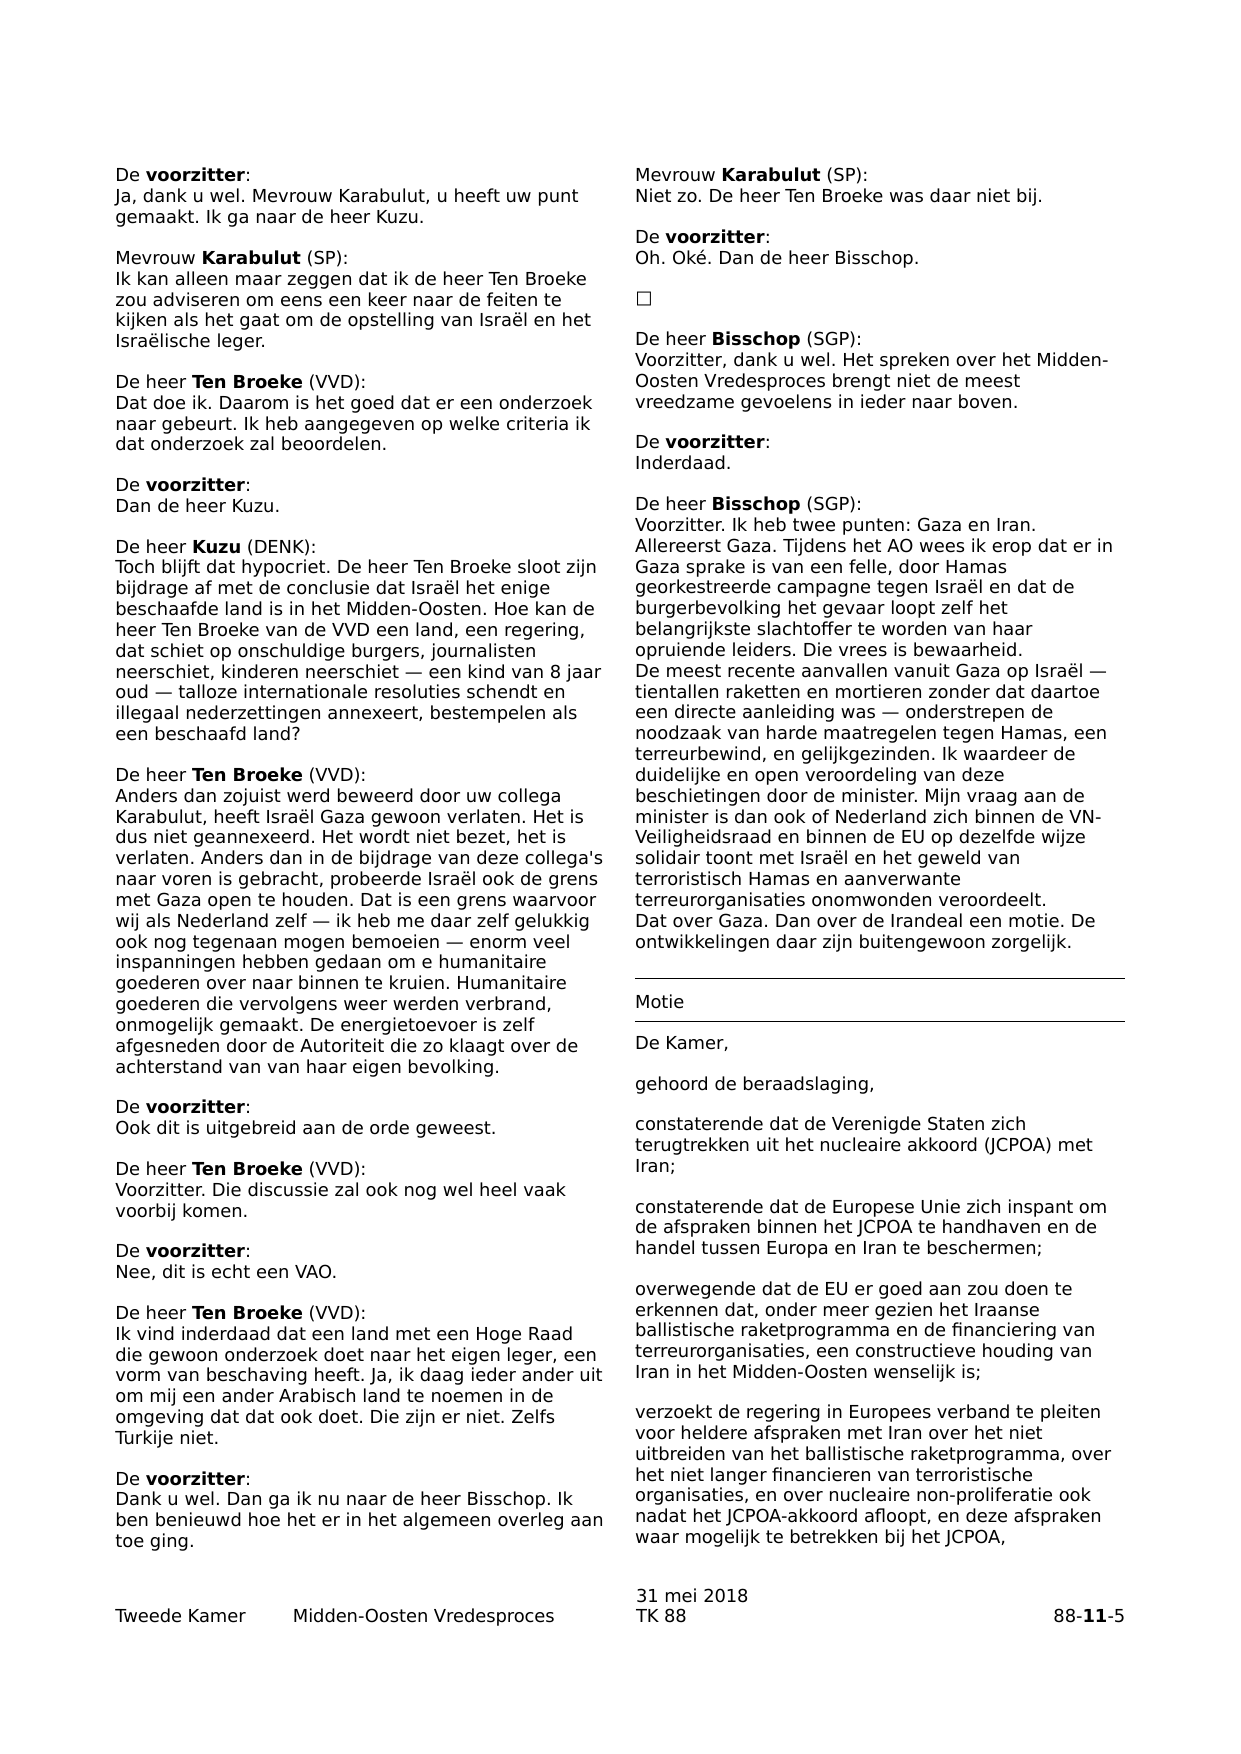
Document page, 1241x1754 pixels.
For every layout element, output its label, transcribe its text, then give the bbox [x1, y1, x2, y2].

text overwegende dat de EU er goed aan zou doen te erkennen dat, onder meer gezien het Iraanse ballistische raketprogramma en de financiering van terreurorganisaties, een constructieve houding van Iran in het Midden-Oosten wenselijk is; [635, 1279, 1125, 1382]
text De voorzitter: [115, 165, 605, 186]
text constaterende dat de Europese Unie zich inspant om de afspraken binnen het JCPOA te handhaven en de handel tussen Europa en Iran te beschermen; [635, 1196, 1125, 1259]
text Dat doe ik. Daarom is het goed dat er een onderzoek naar gebeurt. Ik heb aangegeven op welke criteria ik dat onderzoek zal beoordelen. [115, 392, 605, 455]
text De voorzitter: [115, 1097, 605, 1118]
text Anders dan zojuist werd beweerd door uw collega Karabulut, heeft Israël Gaza gewoon verlaten. Het is dus niet geannexeerd. Het wordt niet bezet, het is verlaten. Anders dan in de bijdrage van deze collega's naar voren is gebracht, probeerde Israël ook de grens met Gaza open te houden. Dat is een grens waarvoor wij als Nederland zelf — ik heb me daar zelf gelukkig ook nog tegenaan mogen bemoeien — enorm veel inspanningen hebben gedaan om e humanitaire goederen over naar binnen te kruien. Humanitaire goederen die vervolgens weer werden verbrand, onmogelijk gemaakt. De energietoevoer is zelf afgesneden door de Autoriteit die zo klaagt over de achterstand van van haar eigen bevolking. [115, 786, 605, 1077]
text Motie [635, 992, 1125, 1013]
text Voorzitter. Die discussie zal ook nog wel heel vaak voorbij komen. [115, 1179, 605, 1221]
text constaterende dat de Verenigde Staten zich terugtrekken uit het nucleaire akkoord (JCPOA) met Iran; [635, 1114, 1125, 1176]
text Toch blijft dat hypocriet. De heer Ten Broeke sloot zijn bijdrage af met de conclusie dat Israël het enige beschaafde land is in het Midden-Oosten. Hoe kan de heer Ten Broeke van de VVD een land, een regering, dat schiet op onschuldige burgers, journalisten neerschiet, kinderen neerschiet — een kind van 8 jaar oud — talloze internationale resoluties schendt en illegaal nederzettingen annexeert, bestempelen als een beschaafd land? [115, 557, 605, 745]
text Mevrouw Karabulut (SP): [115, 248, 605, 268]
text De voorzitter: [115, 1468, 605, 1489]
text Ja, dank u wel. Mevrouw Karabulut, u heeft uw punt gemaakt. Ik ga naar de heer Kuzu. [115, 186, 605, 228]
text De Kamer, [635, 1033, 1125, 1053]
text Ik vind inderdaad dat een land met een Hoge Raad die gewoon onderzoek doet naar het eigen leger, een vorm van beschaving heeft. Ja, ik daag ieder ander uit om mij een ander Arabisch land te noemen in de omgeving dat dat ook doet. Die zijn er niet. Zelfs Turkije niet. [115, 1323, 605, 1448]
text Dank u wel. Dan ga ik nu naar de heer Bisschop. Ik ben benieuwd hoe het er in het algemeen overleg aan toe ging. [115, 1489, 605, 1552]
text verzoekt de regering in Europees verband te pleiten voor heldere afspraken met Iran over het niet uitbreiden van het ballistische raketprogramma, over het niet langer financieren van terroristische organisaties, en over nucleaire non-proliferatie ook nadat het JCPOA-akkoord afloopt, en deze afspraken waar mogelijk te betrekken bij het JCPOA, [635, 1402, 1125, 1547]
text Ook dit is uitgebreid aan de orde geweest. [115, 1118, 605, 1139]
text De heer Ten Broeke (VVD): [115, 372, 605, 392]
text De heer Ten Broeke (VVD): [115, 1159, 605, 1179]
text De heer Bisschop (SGP): [635, 329, 1125, 350]
text De heer Ten Broeke (VVD): [115, 1303, 605, 1323]
text De heer Ten Broeke (VVD): [115, 765, 605, 786]
text De meest recente aanvallen vanuit Gaza op Israël — tientallen raketten en mortieren zonder dat daartoe een directe aanleiding was — onderstrepen de noodzaak van harde maatregelen tegen Hamas, een terreurbewind, en gelijkgezinden. Ik waardeer de duidelijke en open veroordeling van deze beschietingen door de minister. Mijn vraag aan de minister is dan ook of Nederland zich binnen de VN-Veiligheidsraad en binnen de EU op dezelfde wijze solidair toont met Israël en het geweld van terroristisch Hamas en aanverwante terreurorganisaties onomwonden veroordeelt. [635, 661, 1125, 911]
text Niet zo. De heer Ten Broeke was daar niet bij. [635, 186, 1125, 207]
text Voorzitter. Ik heb twee punten: Gaza en Iran. Allereerst Gaza. Tijdens het AO wees ik erop dat er in Gaza sprake is van een felle, door Hamas georkestreerde campagne tegen Israël en dat de burgerbevolking het gevaar loopt zelf het belangrijkste slachtoffer te worden van haar opruiende leiders. Die vrees is bewaarheid. [635, 515, 1125, 661]
text Oh. Oké. Dan de heer Bisschop. [635, 248, 1125, 268]
text gehoord de beraadslaging, [635, 1073, 1125, 1094]
text De voorzitter: [635, 432, 1125, 453]
text De heer Kuzu (DENK): [115, 537, 605, 557]
text De voorzitter: [115, 475, 605, 496]
text Ik kan alleen maar zeggen dat ik de heer Ten Broeke zou adviseren om eens een keer naar de feiten te kijken als het gaat om de opstelling van Israël en het Israëlische leger. [115, 268, 605, 352]
text Mevrouw Karabulut (SP): [635, 165, 1125, 186]
text Inderdaad. [635, 453, 1125, 474]
text De voorzitter: [115, 1241, 605, 1262]
text Nee, dit is echt een VAO. [115, 1262, 605, 1283]
text De voorzitter: [635, 227, 1125, 248]
text ⬜ [635, 288, 1125, 309]
text Voorzitter, dank u wel. Het spreken over het Midden-Oosten Vredesproces brengt niet de meest vreedzame gevoelens in ieder naar boven. [635, 350, 1125, 412]
text De heer Bisschop (SGP): [635, 494, 1125, 515]
text Dat over Gaza. Dan over de Irandeal een motie. De ontwikkelingen daar zijn buitengewoon zorgelijk. [635, 911, 1125, 952]
text Dan de heer Kuzu. [115, 496, 605, 517]
